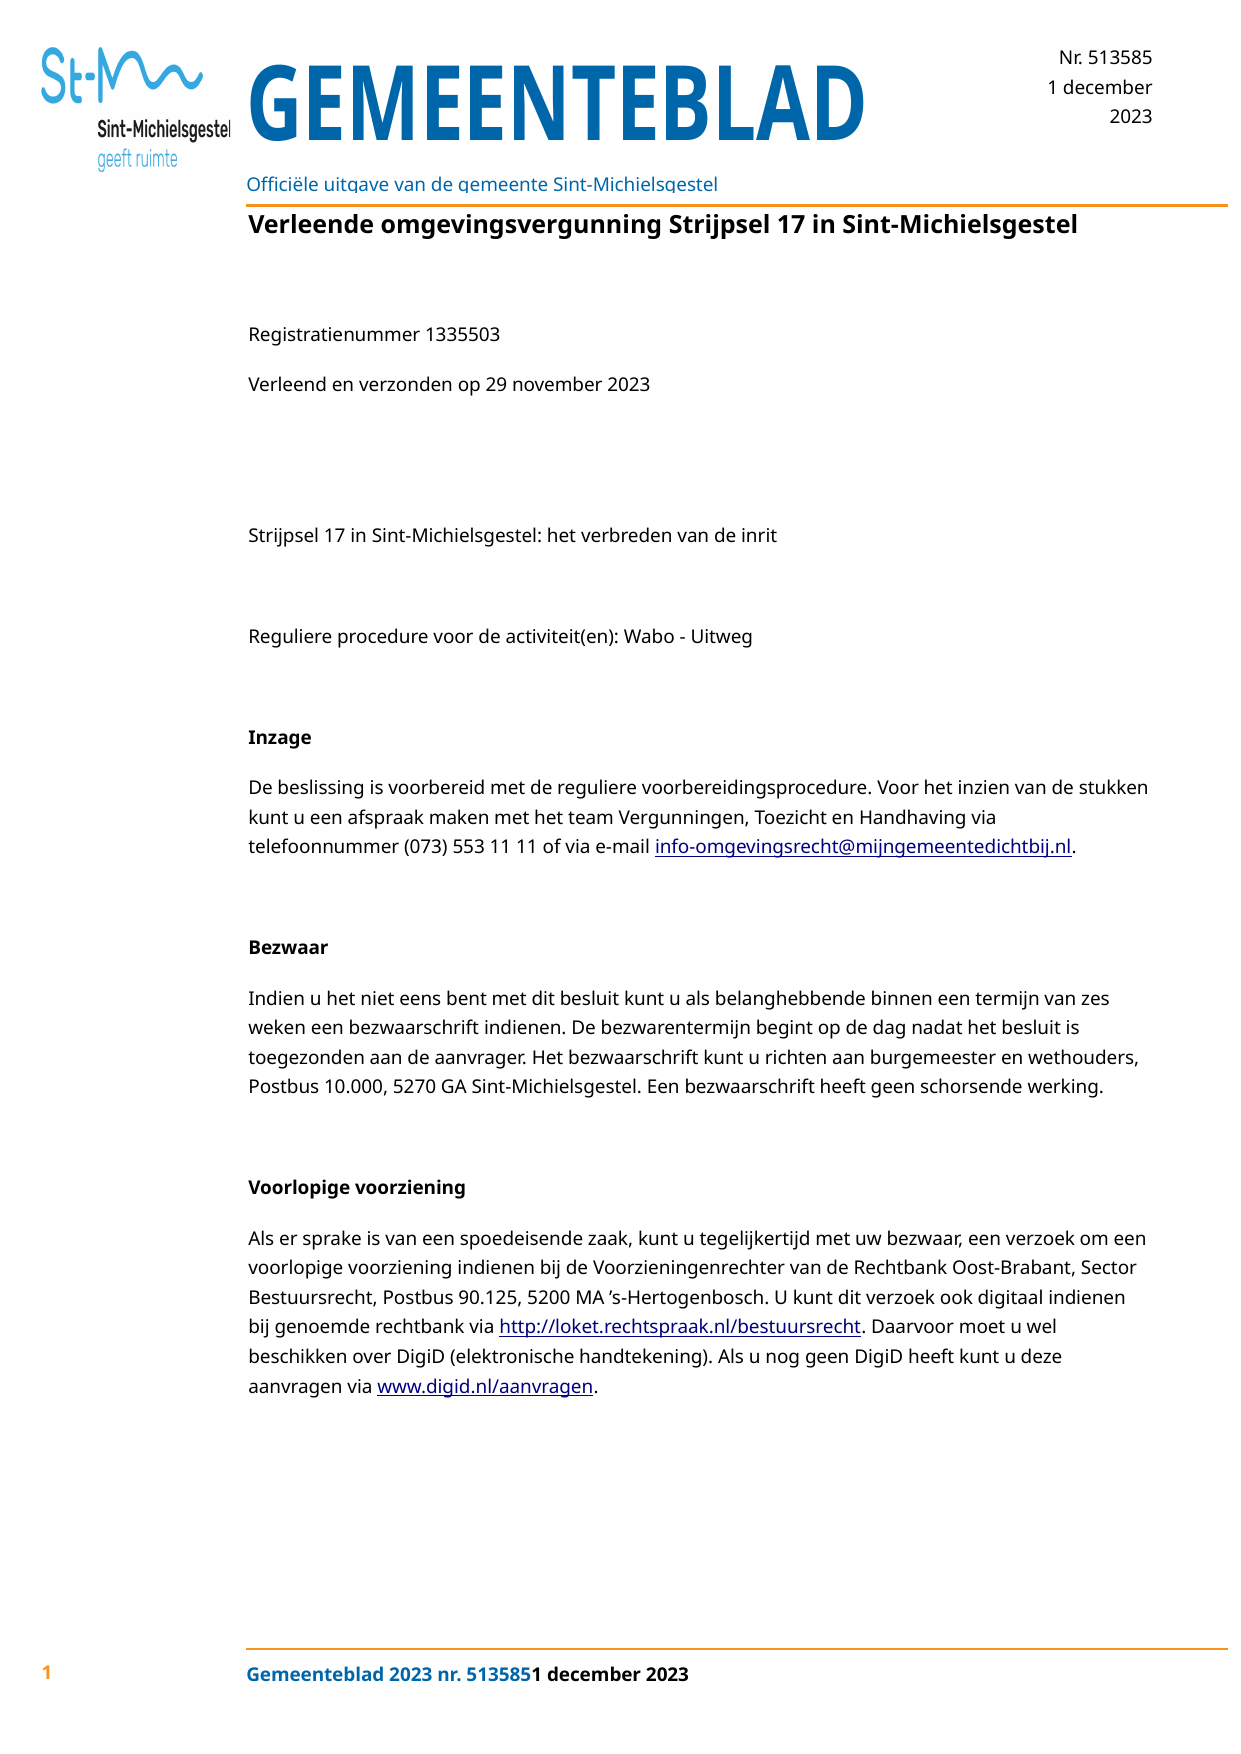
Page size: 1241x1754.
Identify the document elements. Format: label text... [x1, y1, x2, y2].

text Verleend en verzonden op 29 november 2023 [248, 371, 1152, 397]
text Indien u het niet eens bent met dit besluit kunt u als belanghebbende binnen een termijn van zes weken een bezwaarschrift indienen. De bezwarentermijn begint op de dag nadat het besluit is toegezonden aan de aanvrager. Het bezwaarschrift kunt u richten aan burgemeester en wethouders, Postbus 10.000, 5270 GA Sint-Michielsgestel. Een bezwaarschrift heeft geen schorsende werking. [248, 985, 1152, 1099]
picture [41, 47, 231, 172]
text Verleende omgevingsvergunning Strijpsel 17 in Sint-Michielsgestel [248, 207, 1152, 241]
text Strijpsel 17 in Sint-Michielsgestel: het verbreden van de inrit [248, 522, 1152, 548]
text Als er sprake is van een spoedeisende zaak, kunt u tegelijkertijd met uw bezwaar, een verzoek om een voorlopige voorziening indienen bij de Voorzieningenrechter van de Rechtbank Oost-Brabant, Sector Bestuursrecht, Postbus 90.125, 5200 MA ’s-Hertogenbosch. U kunt dit verzoek ook digitaal indienen bij genoemde rechtbank via http://loket.rechtspraak.nl/bestuursrecht. Daarvoor moet u wel beschikken over DigiD (elektronische handtekening). Als u nog geen DigiD heeft kunt u deze aanvragen via www.digid.nl/aanvragen. [248, 1225, 1152, 1398]
text Bezwaar [248, 934, 1152, 960]
text De beslissing is voorbereid met de reguliere voorbereidingsprocedure. Voor het inzien van de stukken kunt u een afspraak maken met het team Vergunningen, Toezicht en Handhaving via telefoonnummer (073) 553 11 11 of via e-mail info-omgevingsrecht@mijngemeentedichtbij.nl. [248, 774, 1152, 859]
text Registratienummer 1335503 [248, 321, 1152, 346]
text Voorlopige voorziening [248, 1174, 1152, 1200]
text Reguliere procedure voor de activiteit(en): Wabo - Uitweg [248, 623, 1152, 649]
text Inzage [248, 724, 1152, 750]
